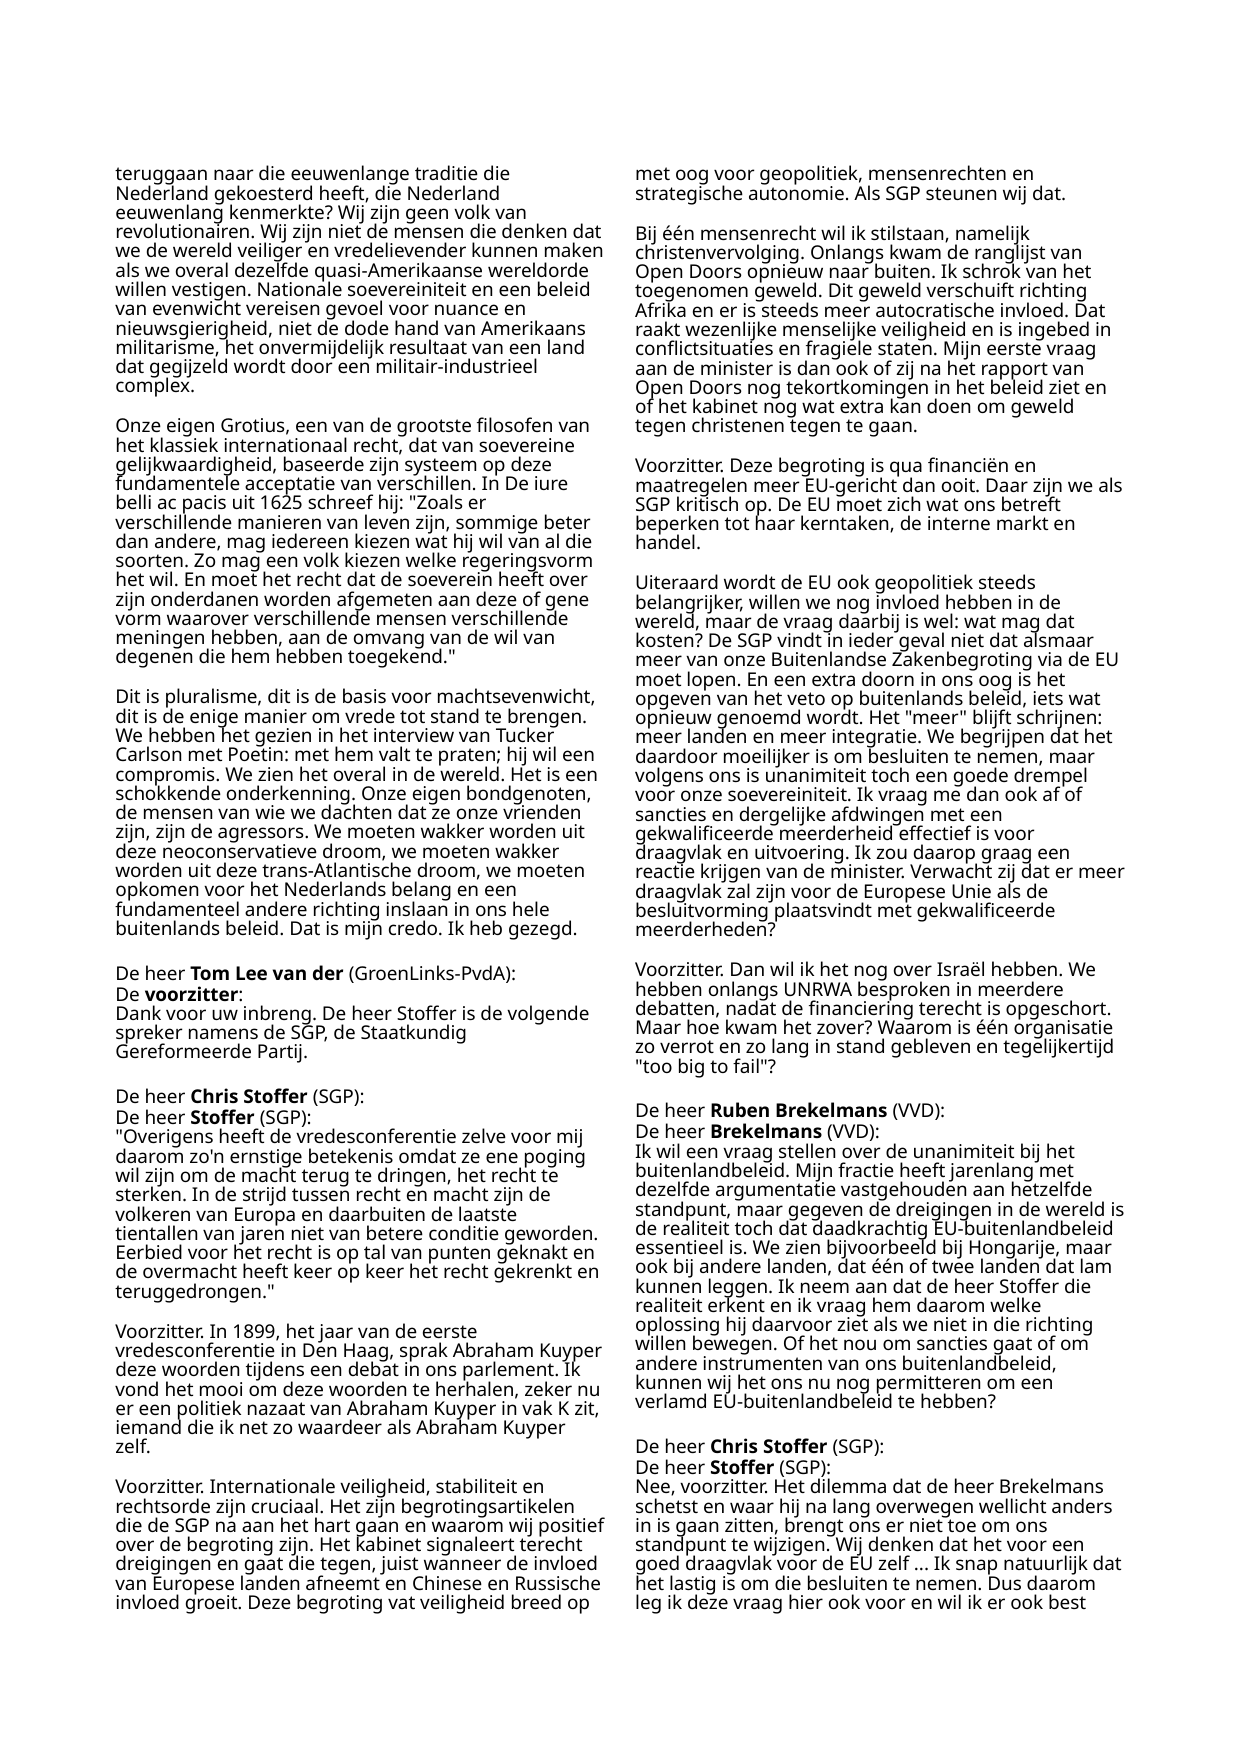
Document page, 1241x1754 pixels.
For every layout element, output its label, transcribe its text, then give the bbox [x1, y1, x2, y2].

text De voorzitter: [115, 986, 605, 1005]
text met oog voor geopolitiek, mensenrechten en strategische autonomie. Als SGP steunen wij dat. [635, 165, 1125, 204]
text Voorzitter. Dan wil ik het nog over Israël hebben. We hebben onlangs UNRWA besproken in meerdere debatten, nadat de financiering terecht is opgeschort. Maar hoe kwam het zover? Waarom is één organisatie zo verrot en zo lang in stand gebleven en tegelijkertijd "too big to fail"? [635, 961, 1125, 1077]
text Dit is pluralisme, dit is de basis voor machtsevenwicht, dit is de enige manier om vrede tot stand te brengen. We hebben het gezien in het interview van Tucker Carlson met Poetin: met hem valt te praten; hij wil een compromis. We zien het overal in de wereld. Het is een schokkende onderkenning. Onze eigen bondgenoten, de mensen van wie we dachten dat ze onze vrienden zijn, zijn de agressors. We moeten wakker worden uit deze neoconservatieve droom, we moeten wakker worden uit deze trans-Atlantische droom, we moeten opkomen voor het Nederlands belang en een fundamenteel andere richting inslaan in ons hele buitenlands beleid. Dat is mijn credo. Ik heb gezegd. [115, 688, 605, 939]
text De heer Stoffer (SGP): [115, 1109, 605, 1128]
text Voorzitter. Internationale veiligheid, stabiliteit en rechtsorde zijn cruciaal. Het zijn begrotingsartikelen die de SGP na aan het hart gaan en waarom wij positief over de begroting zijn. Het kabinet signaleert terecht dreigingen en gaat die tegen, juist wanneer de invloed van Europese landen afneemt en Chinese en Russische invloed groeit. Deze begroting vat veiligheid breed op [115, 1478, 605, 1613]
text De heer Stoffer (SGP): [635, 1459, 1125, 1478]
text De heer Chris Stoffer (SGP): [115, 1083, 605, 1109]
text De heer Tom Lee van der (GroenLinks-PvdA): [115, 960, 605, 986]
text Nee, voorzitter. Het dilemma dat de heer Brekelmans schetst en waar hij na lang overwegen wellicht anders in is gaan zitten, brengt ons er niet toe om ons standpunt te wijzigen. Wij denken dat het voor een goed draagvlak voor de EU zelf ... Ik snap natuurlijk dat het lastig is om die besluiten te nemen. Dus daarom leg ik deze vraag hier ook voor en wil ik er ook best [635, 1478, 1125, 1613]
text De heer Brekelmans (VVD): [635, 1123, 1125, 1143]
text Voorzitter. In 1899, het jaar van de eerste vredesconferentie in Den Haag, sprak Abraham Kuyper deze woorden tijdens een debat in ons parlement. Ik vond het mooi om deze woorden te herhalen, zeker nu er een politiek nazaat van Abraham Kuyper in vak K zit, iemand die ik net zo waardeer als Abraham Kuyper zelf. [115, 1323, 605, 1458]
text De heer Ruben Brekelmans (VVD): [635, 1098, 1125, 1123]
text Uiteraard wordt de EU ook geopolitiek steeds belangrijker, willen we nog invloed hebben in de wereld, maar de vraag daarbij is wel: wat mag dat kosten? De SGP vindt in ieder geval niet dat alsmaar meer van onze Buitenlandse Zakenbegroting via de EU moet lopen. En een extra doorn in ons oog is het opgeven van het veto op buitenlands beleid, iets wat opnieuw genoemd wordt. Het "meer" blijft schrijnen: meer landen en meer integratie. We begrijpen dat het daardoor moeilijker is om besluiten te nemen, maar volgens ons is unanimiteit toch een goede drempel voor onze soevereiniteit. Ik vraag me dan ook af of sancties en dergelijke afdwingen met een gekwalificeerde meerderheid effectief is voor draagvlak en uitvoering. Ik zou daarop graag een reactie krijgen van de minister. Verwacht zij dat er meer draagvlak zal zijn voor de Europese Unie als de besluitvorming plaatsvindt met gekwalificeerde meerderheden? [635, 574, 1125, 941]
text teruggaan naar die eeuwenlange traditie die Nederland gekoesterd heeft, die Nederland eeuwenlang kenmerkte? Wij zijn geen volk van revolutionairen. Wij zijn niet de mensen die denken dat we de wereld veiliger en vredelievender kunnen maken als we overal dezelfde quasi-Amerikaanse wereldorde willen vestigen. Nationale soevereiniteit en een beleid van evenwicht vereisen gevoel voor nuance en nieuwsgierigheid, niet de dode hand van Amerikaans militarisme, het onvermijdelijk resultaat van een land dat gegijzeld wordt door een militair-industrieel complex. [115, 165, 605, 397]
text Dank voor uw inbreng. De heer Stoffer is de volgende spreker namens de SGP, de Staatkundig Gereformeerde Partij. [115, 1005, 605, 1063]
text Bij één mensenrecht wil ik stilstaan, namelijk christenvervolging. Onlangs kwam de ranglijst van Open Doors opnieuw naar buiten. Ik schrok van het toegenomen geweld. Dit geweld verschuift richting Afrika en er is steeds meer autocratische invloed. Dat raakt wezenlijke menselijke veiligheid en is ingebed in conflictsituaties en fragiele staten. Mijn eerste vraag aan de minister is dan ook of zij na het rapport van Open Doors nog tekortkomingen in het beleid ziet en of het kabinet nog wat extra kan doen om geweld tegen christenen tegen te gaan. [635, 224, 1125, 437]
text Ik wil een vraag stellen over de unanimiteit bij het buitenlandbeleid. Mijn fractie heeft jarenlang met dezelfde argumentatie vastgehouden aan hetzelfde standpunt, maar gegeven de dreigingen in de wereld is de realiteit toch dat daadkrachtig EU-buitenlandbeleid essentieel is. We zien bijvoorbeeld bij Hongarije, maar ook bij andere landen, dat één of twee landen dat lam kunnen leggen. Ik neem aan dat de heer Stoffer die realiteit erkent en ik vraag hem daarom welke oplossing hij daarvoor ziet als we niet in die richting willen bewegen. Of het nou om sancties gaat of om andere instrumenten van ons buitenlandbeleid, kunnen wij het ons nu nog permitteren om een verlamd EU-buitenlandbeleid te hebben? [635, 1143, 1125, 1412]
text Onze eigen Grotius, een van de grootste filosofen van het klassiek internationaal recht, dat van soevereine gelijkwaardigheid, baseerde zijn systeem op deze fundamentele acceptatie van verschillen. In De iure belli ac pacis uit 1625 schreef hij: "Zoals er verschillende manieren van leven zijn, sommige beter dan andere, mag iedereen kiezen wat hij wil van al die soorten. Zo mag een volk kiezen welke regeringsvorm het wil. En moet het recht dat de soeverein heeft over zijn onderdanen worden afgemeten aan deze of gene vorm waarover verschillende mensen verschillende meningen hebben, aan de omvang van de wil van degenen die hem hebben toegekend." [115, 417, 605, 668]
text "Overigens heeft de vredesconferentie zelve voor mij daarom zo'n ernstige betekenis omdat ze ene poging wil zijn om de macht terug te dringen, het recht te sterken. In de strijd tussen recht en macht zijn de volkeren van Europa en daarbuiten de laatste tientallen van jaren niet van betere conditie geworden. Eerbied voor het recht is op tal van punten geknakt en de overmacht heeft keer op keer het recht gekrenkt en teruggedrongen." [115, 1128, 605, 1302]
text Voorzitter. Deze begroting is qua financiën en maatregelen meer EU-gericht dan ooit. Daar zijn we als SGP kritisch op. De EU moet zich wat ons betreft beperken tot haar kerntaken, de interne markt en handel. [635, 457, 1125, 554]
text De heer Chris Stoffer (SGP): [635, 1433, 1125, 1459]
